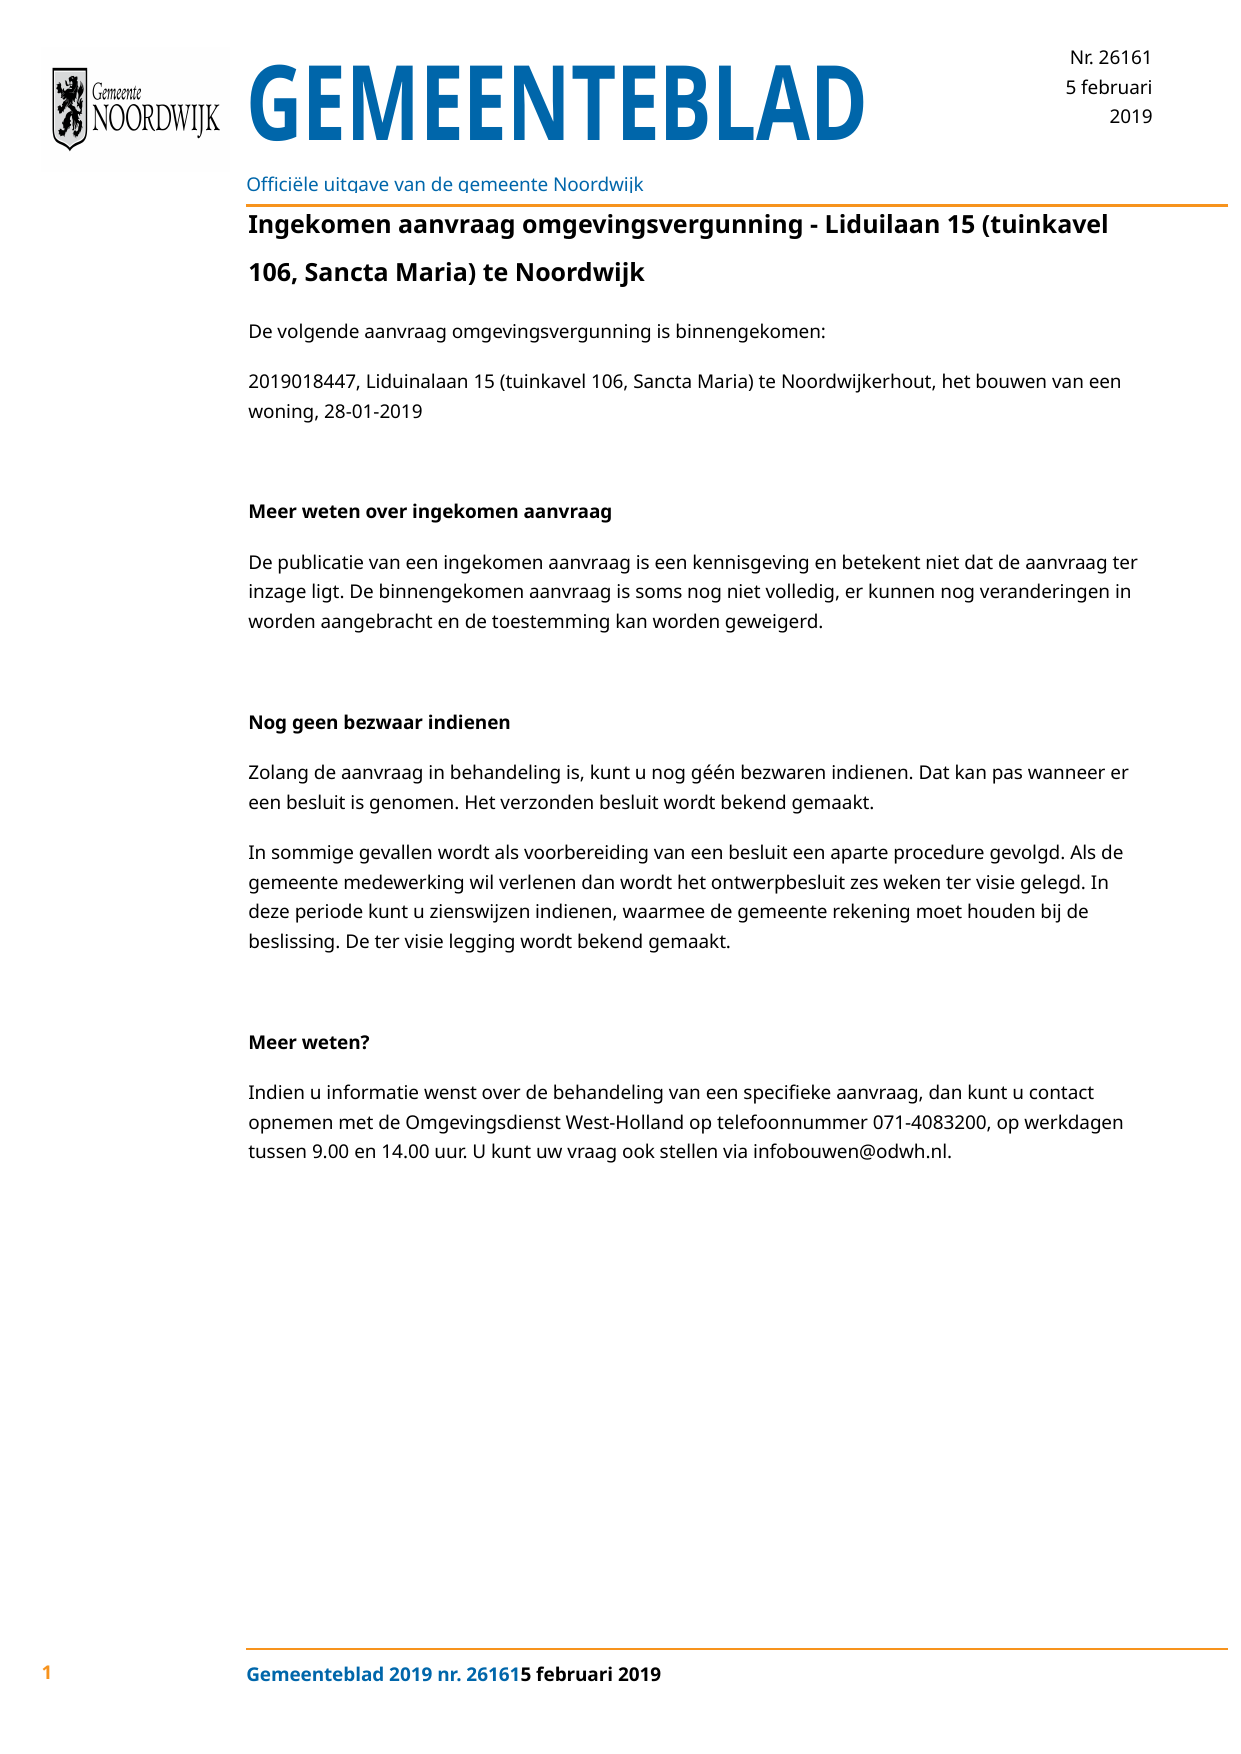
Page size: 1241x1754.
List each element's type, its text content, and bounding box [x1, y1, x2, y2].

text Indien u informatie wenst over de behandeling van een specifieke aanvraag, dan kunt u contact opnemen met de Omgevingsdienst West-Holland op telefoonnummer 071-4083200, op werkdagen tussen 9.00 en 14.00 uur. U kunt uw vraag ook stellen via infobouwen@odwh.nl. [248, 1079, 1152, 1164]
text In sommige gevallen wordt als voorbereiding van een besluit een aparte procedure gevolgd. Als de gemeente medewerking wil verlenen dan wordt het ontwerpbesluit zes weken ter visie gelegd. In deze periode kunt u zienswijzen indienen, waarmee de gemeente rekening moet houden bij de beslissing. De ter visie legging wordt bekend gemaakt. [248, 839, 1152, 954]
text Meer weten? [248, 1029, 1152, 1055]
picture [41, 47, 231, 172]
text 2019018447, Liduinalaan 15 (tuinkavel 106, Sancta Maria) te Noordwijkerhout, het bouwen van een woning, 28-01-2019 [248, 368, 1152, 424]
text Zolang de aanvraag in behandeling is, kunt u nog géén bezwaren indienen. Dat kan pas wanneer er een besluit is genomen. Het verzonden besluit wordt bekend gemaakt. [248, 759, 1152, 815]
text Nog geen bezwaar indienen [248, 709, 1152, 735]
text De volgende aanvraag omgevingsvergunning is binnengekomen: [248, 318, 1152, 344]
text Meer weten over ingekomen aanvraag [248, 499, 1152, 524]
text De publicatie van een ingekomen aanvraag is een kennisgeving en betekent niet dat de aanvraag ter inzage ligt. De binnengekomen aanvraag is soms nog niet volledig, er kunnen nog veranderingen in worden aangebracht en de toestemming kan worden geweigerd. [248, 549, 1152, 634]
text Ingekomen aanvraag omgevingsvergunning - Liduilaan 15 (tuinkavel 106, Sancta Maria) te Noordwijk [248, 207, 1152, 288]
